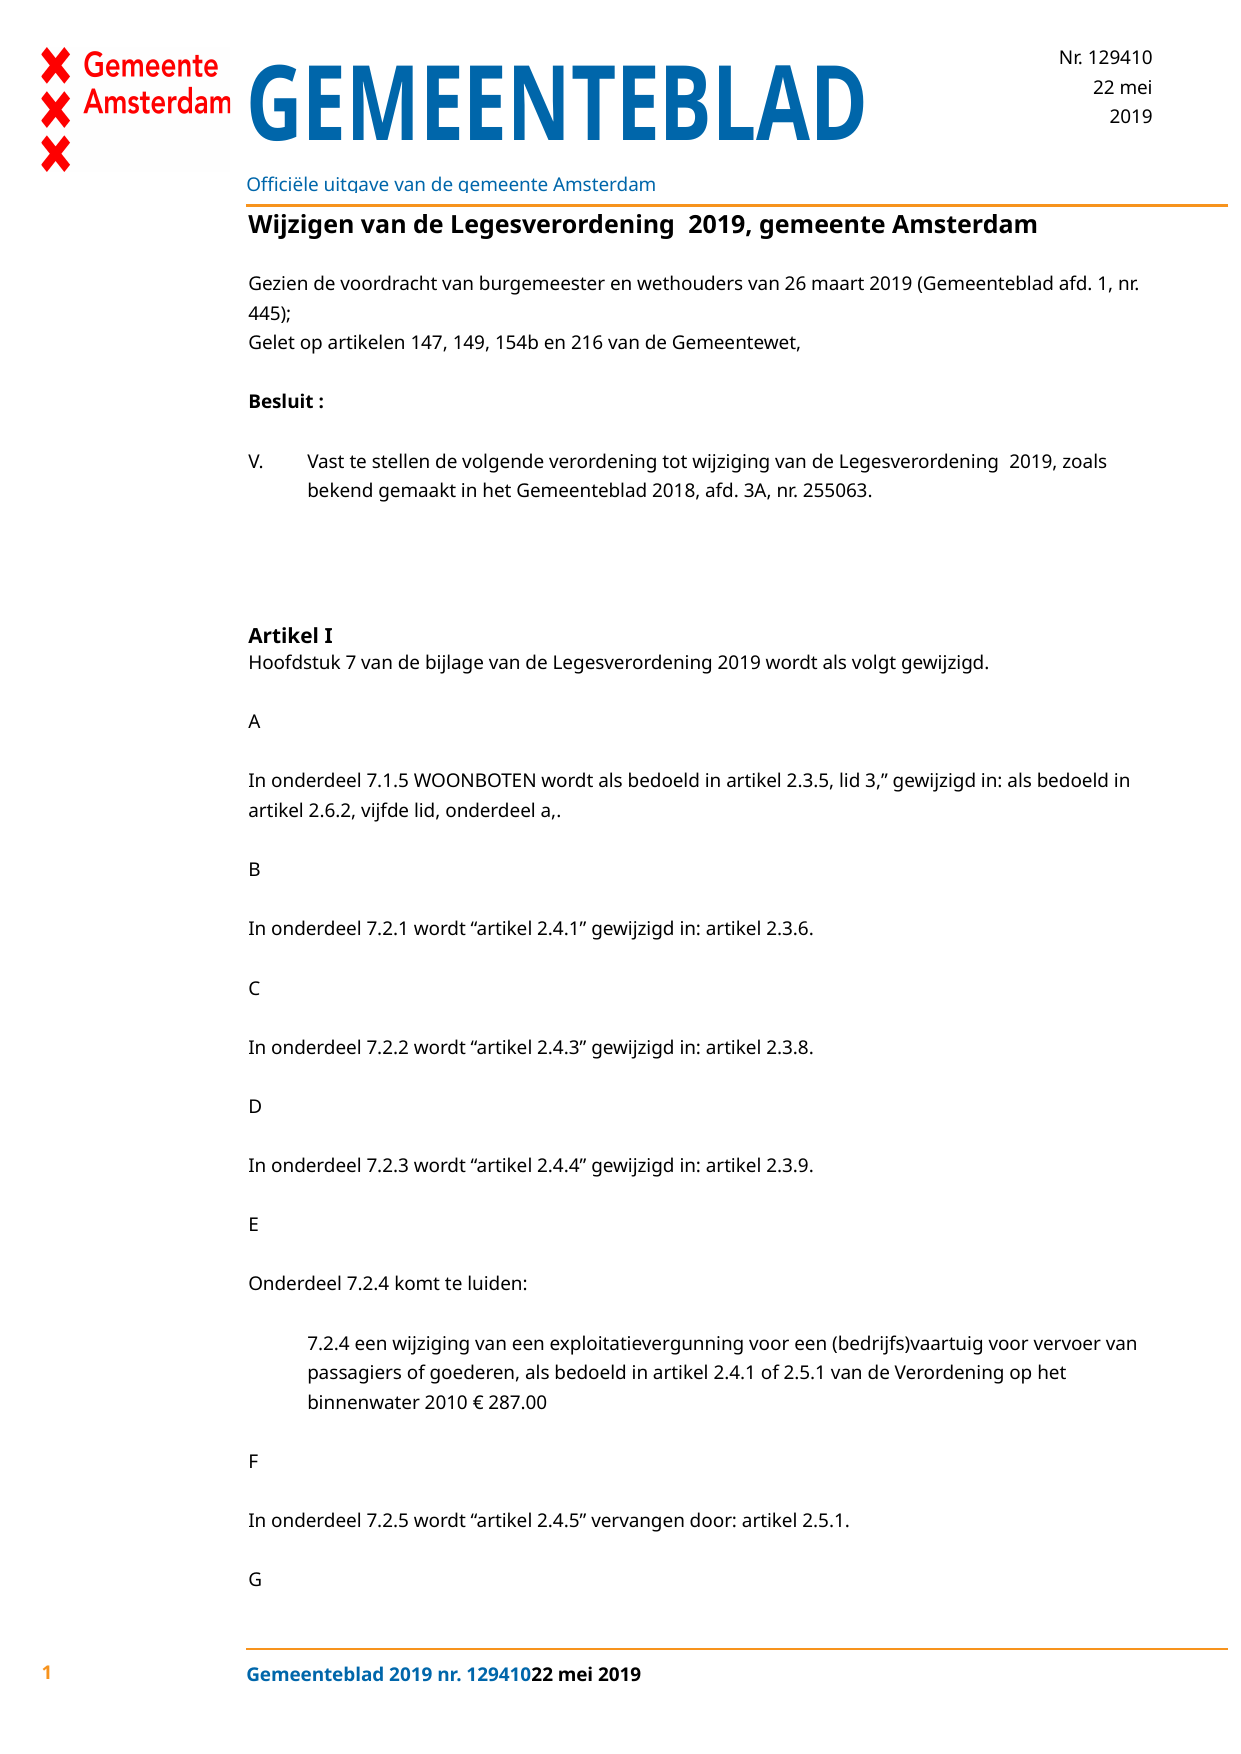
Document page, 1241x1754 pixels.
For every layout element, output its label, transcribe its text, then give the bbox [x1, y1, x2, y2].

text Besluit : [248, 389, 1152, 414]
text In onderdeel 7.2.5 wordt “artikel 2.4.5” vervangen door: artikel 2.5.1. [248, 1507, 1152, 1533]
picture [41, 47, 231, 172]
text In onderdeel 7.2.3 wordt “artikel 2.4.4” gewijzigd in: artikel 2.3.9. [248, 1152, 1152, 1178]
list 7.2.4 een wijziging van een exploitatievergunning voor een (bedrijfs)vaartuig voor vervoer van passagiers of goederen, als bedoeld in artikel 2.4.1 of 2.5.1 van de Verordening op het binnenwater 2010 € 287.00 [248, 1330, 1152, 1415]
text Gelet op artikelen 147, 149, 154b en 216 van de Gemeentewet, [248, 329, 1152, 355]
text D [248, 1093, 1152, 1119]
text In onderdeel 7.2.2 wordt “artikel 2.4.3” gewijzigd in: artikel 2.3.8. [248, 1034, 1152, 1060]
text A [248, 708, 1152, 734]
text In onderdeel 7.2.1 wordt “artikel 2.4.1” gewijzigd in: artikel 2.3.6. [248, 916, 1152, 941]
text Artikel I [248, 621, 1152, 649]
text In onderdeel 7.1.5 WOONBOTEN wordt als bedoeld in artikel 2.3.5, lid 3,” gewijzigd in: als bedoeld in artikel 2.6.2, vijfde lid, onderdeel a,. [248, 768, 1152, 823]
text B [248, 856, 1152, 882]
text Gezien de voordracht van burgemeester en wethouders van 26 maart 2019 (Gemeenteblad afd. 1, nr. 445); [248, 270, 1152, 326]
text Wijzigen van de Legesverordening 2019, gemeente Amsterdam [248, 207, 1152, 241]
text E [248, 1211, 1152, 1237]
text C [248, 975, 1152, 1001]
text F [248, 1448, 1152, 1474]
list Vast te stellen de volgende verordening tot wijziging van de Legesverordening 2019, zoals bekend gemaakt in het Gemeenteblad 2018, afd. 3A, nr. 255063. [248, 448, 1152, 503]
text Hoofdstuk 7 van de bijlage van de Legesverordening 2019 wordt als volgt gewijzigd. [248, 649, 1152, 675]
text Onderdeel 7.2.4 komt te luiden: [248, 1271, 1152, 1296]
text G [248, 1566, 1152, 1592]
